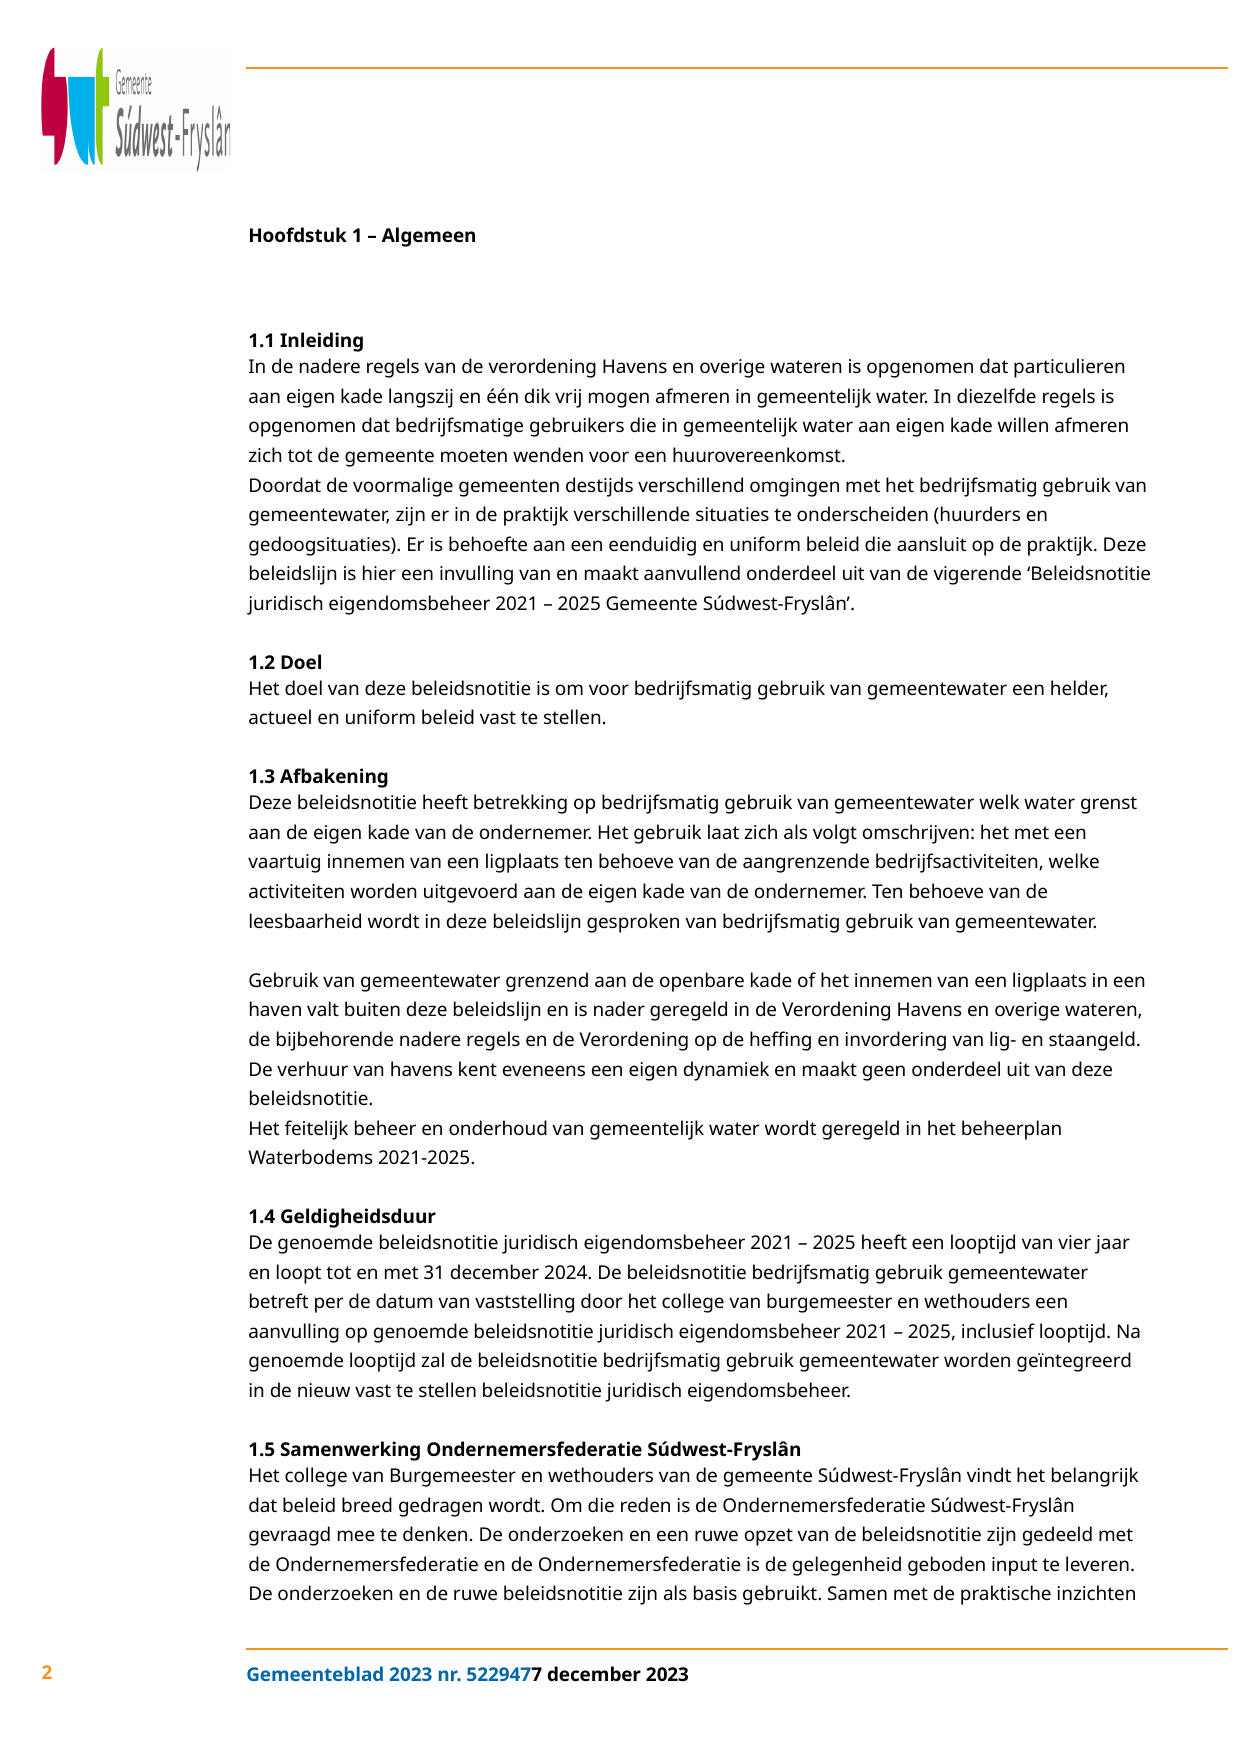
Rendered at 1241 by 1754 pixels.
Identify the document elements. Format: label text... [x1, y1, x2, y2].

text Doordat de voormalige gemeenten destijds verschillend omgingen met het bedrijfsmatig gebruik van gemeentewater, zijn er in de praktijk verschillende situaties te onderscheiden (huurders en gedoogsituaties). Er is behoefte aan een eenduidig en uniform beleid die aansluit op de praktijk. Deze beleidslijn is hier een invulling van en maakt aanvullend onderdeel uit van de vigerende ‘Beleidsnotitie juridisch eigendomsbeheer 2021 – 2025 Gemeente Súdwest-Fryslân’. [248, 472, 1152, 616]
text In de nadere regels van de verordening Havens en overige wateren is opgenomen dat particulieren aan eigen kade langszij en één dik vrij mogen afmeren in gemeentelijk water. In diezelfde regels is opgenomen dat bedrijfsmatige gebruikers die in gemeentelijk water aan eigen kade willen afmeren zich tot de gemeente moeten wenden voor een huurovereenkomst. [248, 353, 1152, 468]
text Het college van Burgemeester en wethouders van de gemeente Súdwest-Fryslân vindt het belangrijk dat beleid breed gedragen wordt. Om die reden is de Ondernemersfederatie Súdwest-Fryslân gevraagd mee te denken. De onderzoeken en een ruwe opzet van de beleidsnotitie zijn gedeeld met de Ondernemersfederatie en de Ondernemersfederatie is de gelegenheid geboden input te leveren. De onderzoeken en de ruwe beleidsnotitie zijn als basis gebruikt. Samen met de praktische inzichten [248, 1462, 1152, 1606]
text 1.3 Afbakening [248, 764, 1152, 789]
text 1.4 Geldigheidsduur [248, 1204, 1152, 1229]
text Het feitelijk beheer en onderhoud van gemeentelijk water wordt geregeld in het beheerplan Waterbodems 2021-2025. [248, 1115, 1152, 1170]
text Het doel van deze beleidsnotitie is om voor bedrijfsmatig gebruik van gemeentewater een helder, actueel en uniform beleid vast te stellen. [248, 675, 1152, 730]
text Gebruik van gemeentewater grenzend aan de openbare kade of het innemen van een ligplaats in een haven valt buiten deze beleidslijn en is nader geregeld in de Verordening Havens en overige wateren, de bijbehorende nadere regels en de Verordening op de heffing en invordering van lig- en staangeld. De verhuur van havens kent eveneens een eigen dynamiek en maakt geen onderdeel uit van deze beleidsnotitie. [248, 967, 1152, 1111]
text Hoofdstuk 1 – Algemeen [248, 220, 1152, 249]
picture [41, 47, 231, 172]
text 1.1 Inleiding [248, 328, 1152, 353]
text 1.2 Doel [248, 649, 1152, 675]
text Deze beleidsnotitie heeft betrekking op bedrijfsmatig gebruik van gemeentewater welk water grenst aan de eigen kade van de ondernemer. Het gebruik laat zich als volgt omschrijven: het met een vaartuig innemen van een ligplaats ten behoeve van de aangrenzende bedrijfsactiviteiten, welke activiteiten worden uitgevoerd aan de eigen kade van de ondernemer. Ten behoeve van de leesbaarheid wordt in deze beleidslijn gesproken van bedrijfsmatig gebruik van gemeentewater. [248, 789, 1152, 933]
text De genoemde beleidsnotitie juridisch eigendomsbeheer 2021 – 2025 heeft een looptijd van vier jaar en loopt tot en met 31 december 2024. De beleidsnotitie bedrijfsmatig gebruik gemeentewater betreft per de datum van vaststelling door het college van burgemeester en wethouders een aanvulling op genoemde beleidsnotitie juridisch eigendomsbeheer 2021 – 2025, inclusief looptijd. Na genoemde looptijd zal de beleidsnotitie bedrijfsmatig gebruik gemeentewater worden geïntegreerd in de nieuw vast te stellen beleidsnotitie juridisch eigendomsbeheer. [248, 1229, 1152, 1403]
text 1.5 Samenwerking Ondernemersfederatie Súdwest-Fryslân [248, 1436, 1152, 1462]
